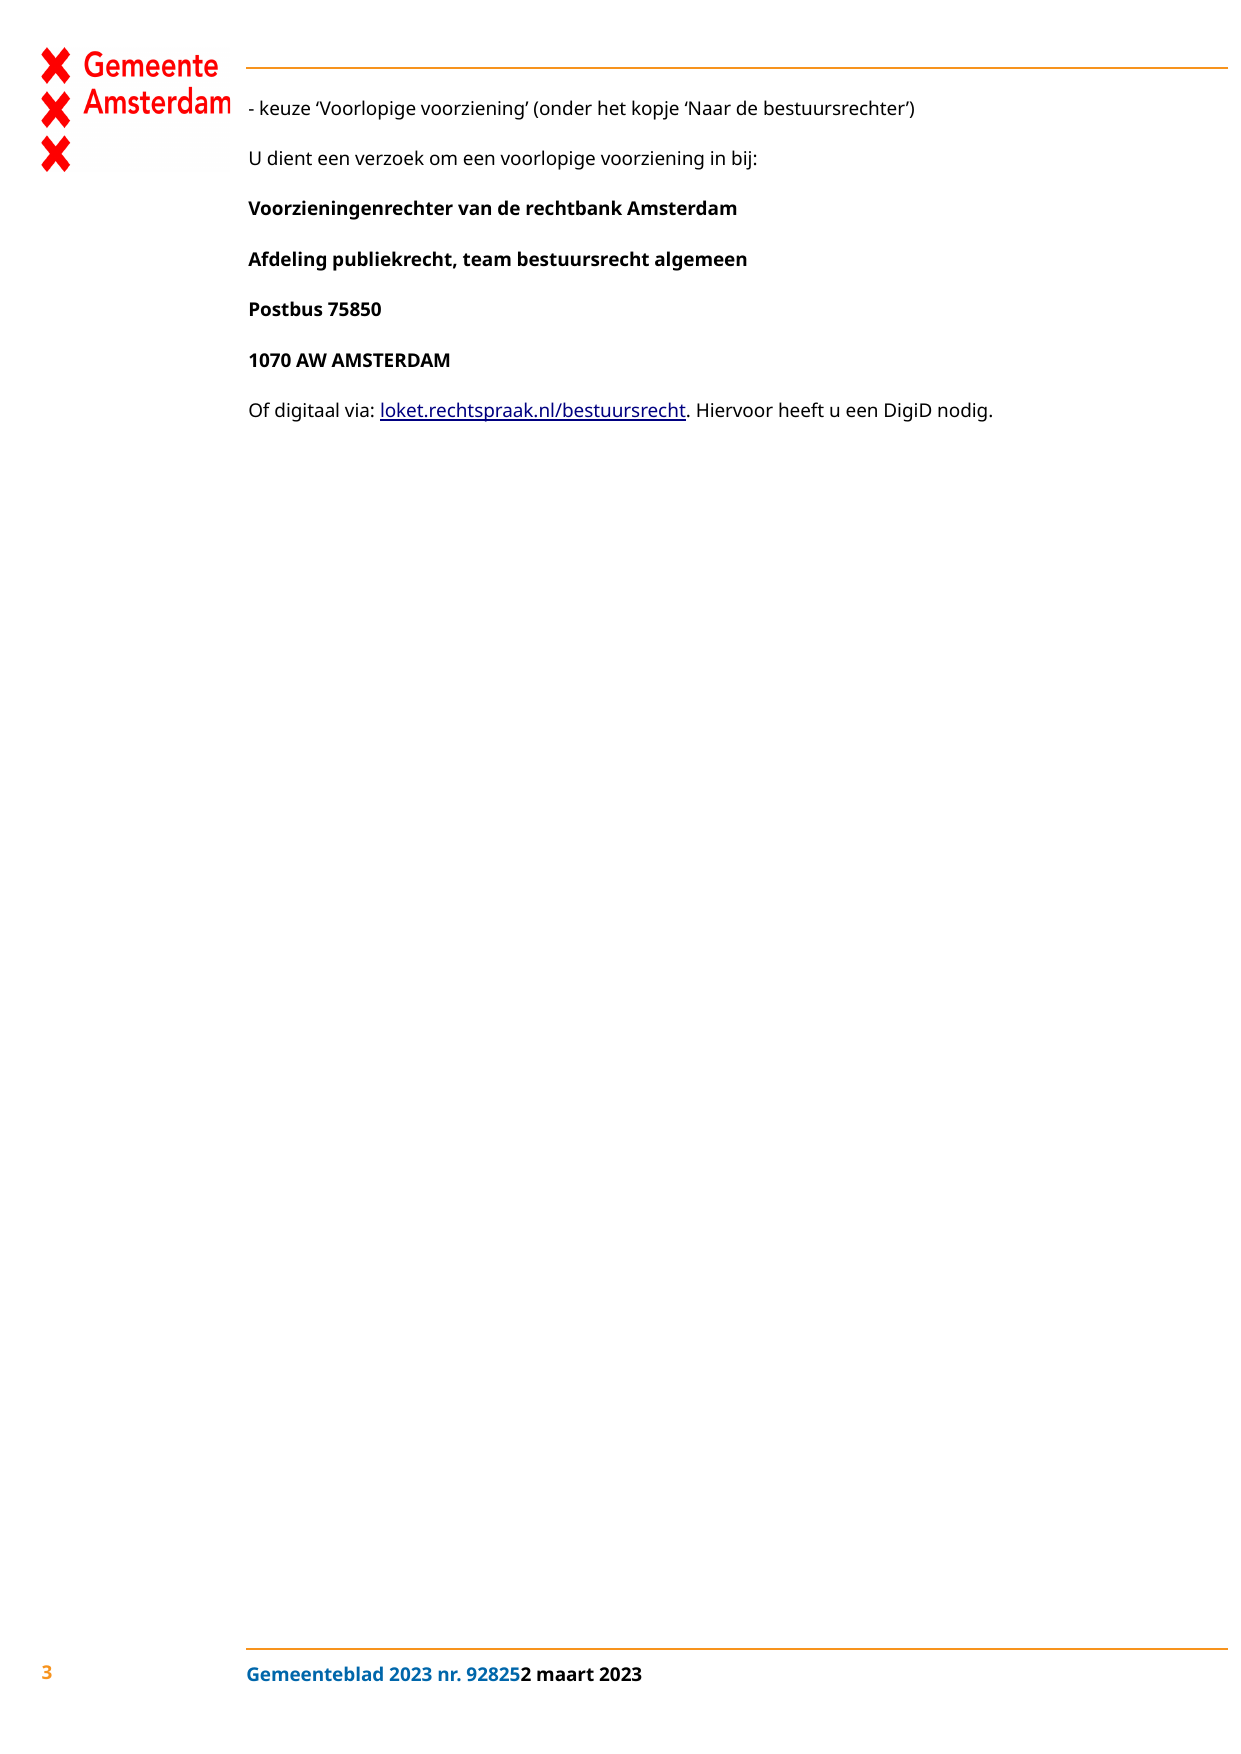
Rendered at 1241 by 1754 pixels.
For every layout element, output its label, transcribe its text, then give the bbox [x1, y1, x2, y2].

text Afdeling publiekrecht, team bestuursrecht algemeen [248, 246, 1152, 272]
text - keuze ‘Voorlopige voorziening’ (onder het kopje ‘Naar de bestuursrechter’) [248, 95, 1152, 121]
text 1070 AW AMSTERDAM [248, 347, 1152, 373]
text Of digitaal via: loket.rechtspraak.nl/bestuursrecht. Hiervoor heeft u een DigiD nodig. [248, 397, 1152, 423]
text U dient een verzoek om een voorlopige voorziening in bij: [248, 145, 1152, 171]
picture [41, 47, 231, 172]
text Voorzieningenrechter van de rechtbank Amsterdam [248, 196, 1152, 221]
text Postbus 75850 [248, 296, 1152, 322]
